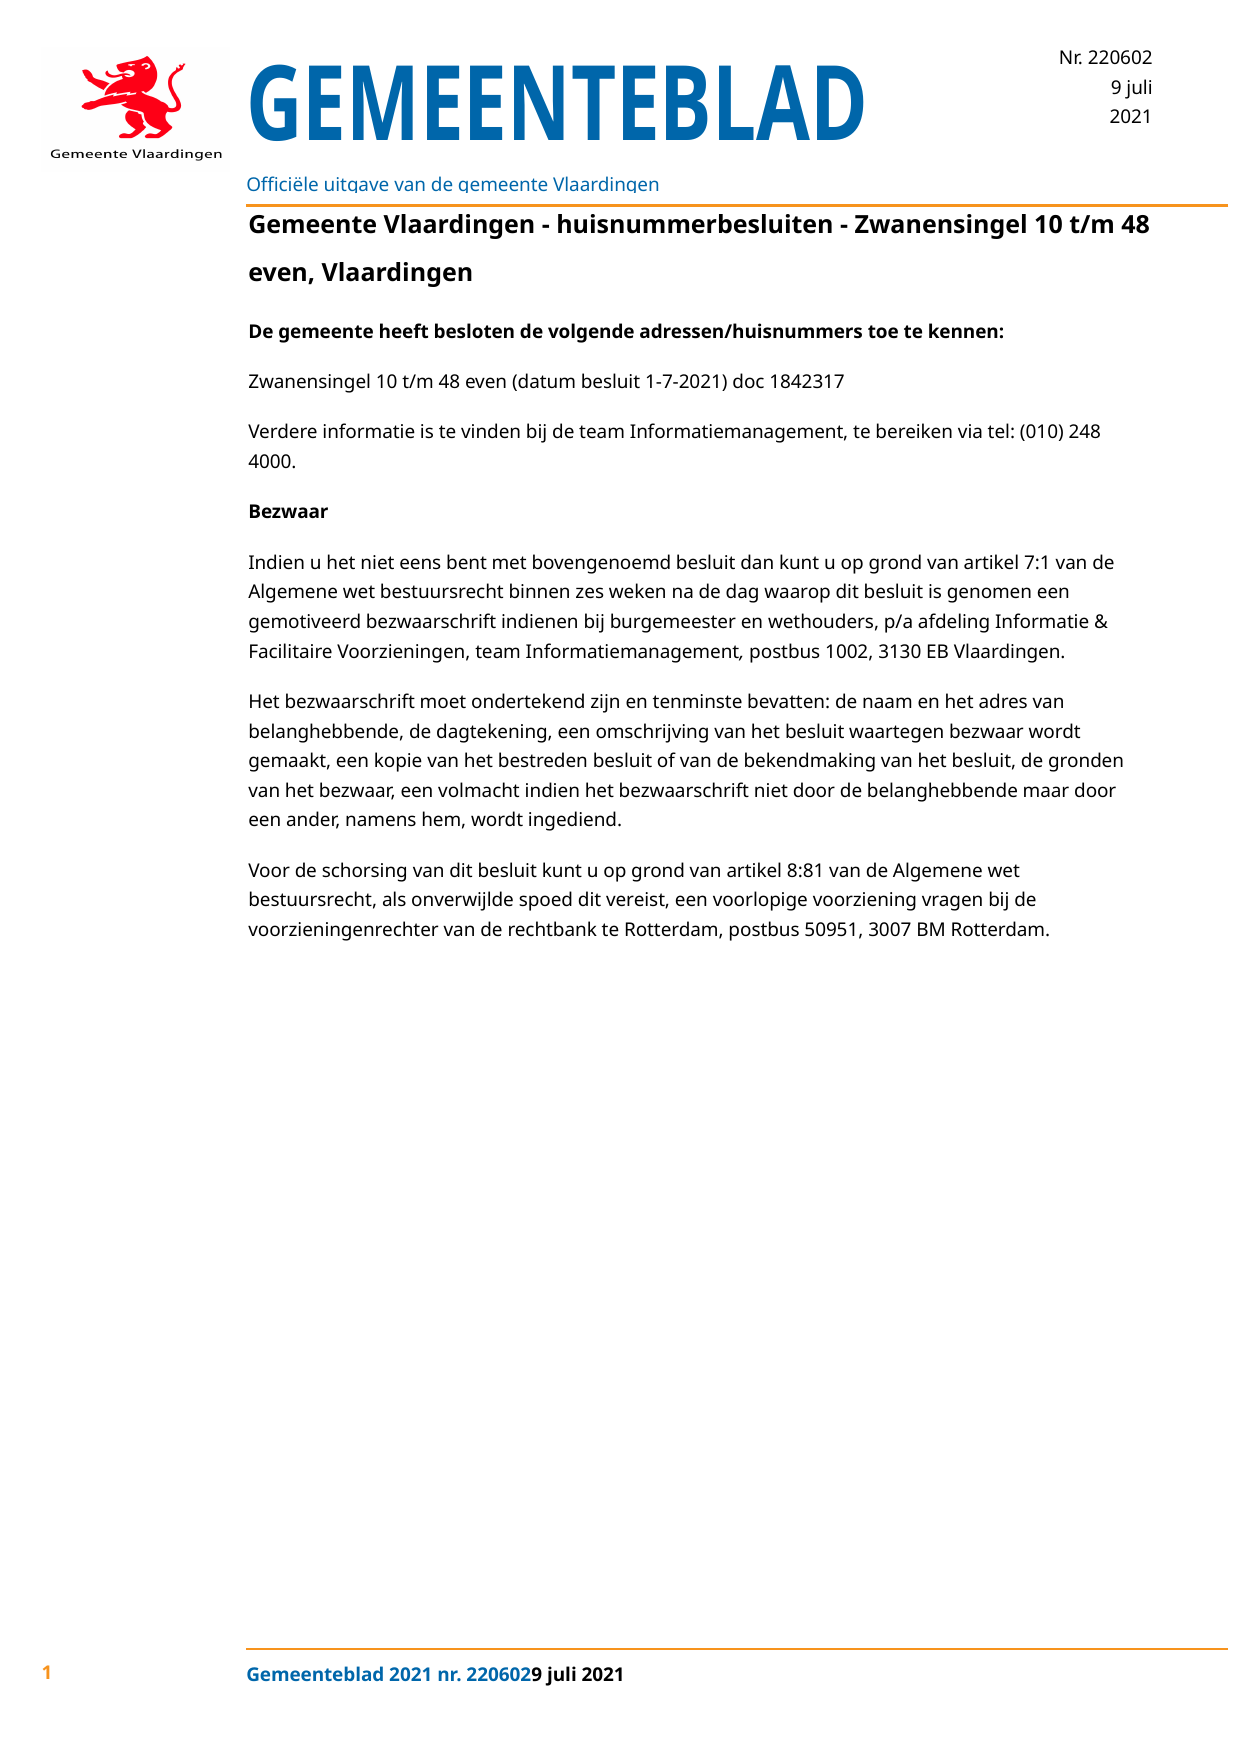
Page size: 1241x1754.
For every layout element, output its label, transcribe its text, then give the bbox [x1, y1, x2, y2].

text Verdere informatie is te vinden bij de team Informatiemanagement, te bereiken via tel: (010) 248 4000. [248, 419, 1152, 474]
text Voor de schorsing van dit besluit kunt u op grond van artikel 8:81 van de Algemene wet bestuursrecht, als onverwijlde spoed dit vereist, een voorlopige voorziening vragen bij de voorzieningenrechter van de rechtbank te Rotterdam, postbus 50951, 3007 BM Rotterdam. [248, 857, 1152, 942]
text Bezwaar [248, 499, 1152, 524]
text Gemeente Vlaardingen - huisnummerbesluiten - Zwanensingel 10 t/m 48 even, Vlaardingen [248, 207, 1152, 288]
picture [41, 47, 231, 172]
text De gemeente heeft besloten de volgende adressen/huisnummers toe te kennen: [248, 318, 1152, 344]
text Indien u het niet eens bent met bovengenoemd besluit dan kunt u op grond van artikel 7:1 van de Algemene wet bestuursrecht binnen zes weken na de dag waarop dit besluit is genomen een gemotiveerd bezwaarschrift indienen bij burgemeester en wethouders, p/a afdeling Informatie & Facilitaire Voorzieningen, team Informatiemanagement, postbus 1002, 3130 EB Vlaardingen. [248, 549, 1152, 664]
text Het bezwaarschrift moet ondertekend zijn en tenminste bevatten: de naam en het adres van belanghebbende, de dagtekening, een omschrijving van het besluit waartegen bezwaar wordt gemaakt, een kopie van het bestreden besluit of van de bekendmaking van het besluit, de gronden van het bezwaar, een volmacht indien het bezwaarschrift niet door de belanghebbende maar door een ander, namens hem, wordt ingediend. [248, 688, 1152, 832]
text Zwanensingel 10 t/m 48 even (datum besluit 1-7-2021) doc 1842317 [248, 368, 1152, 394]
